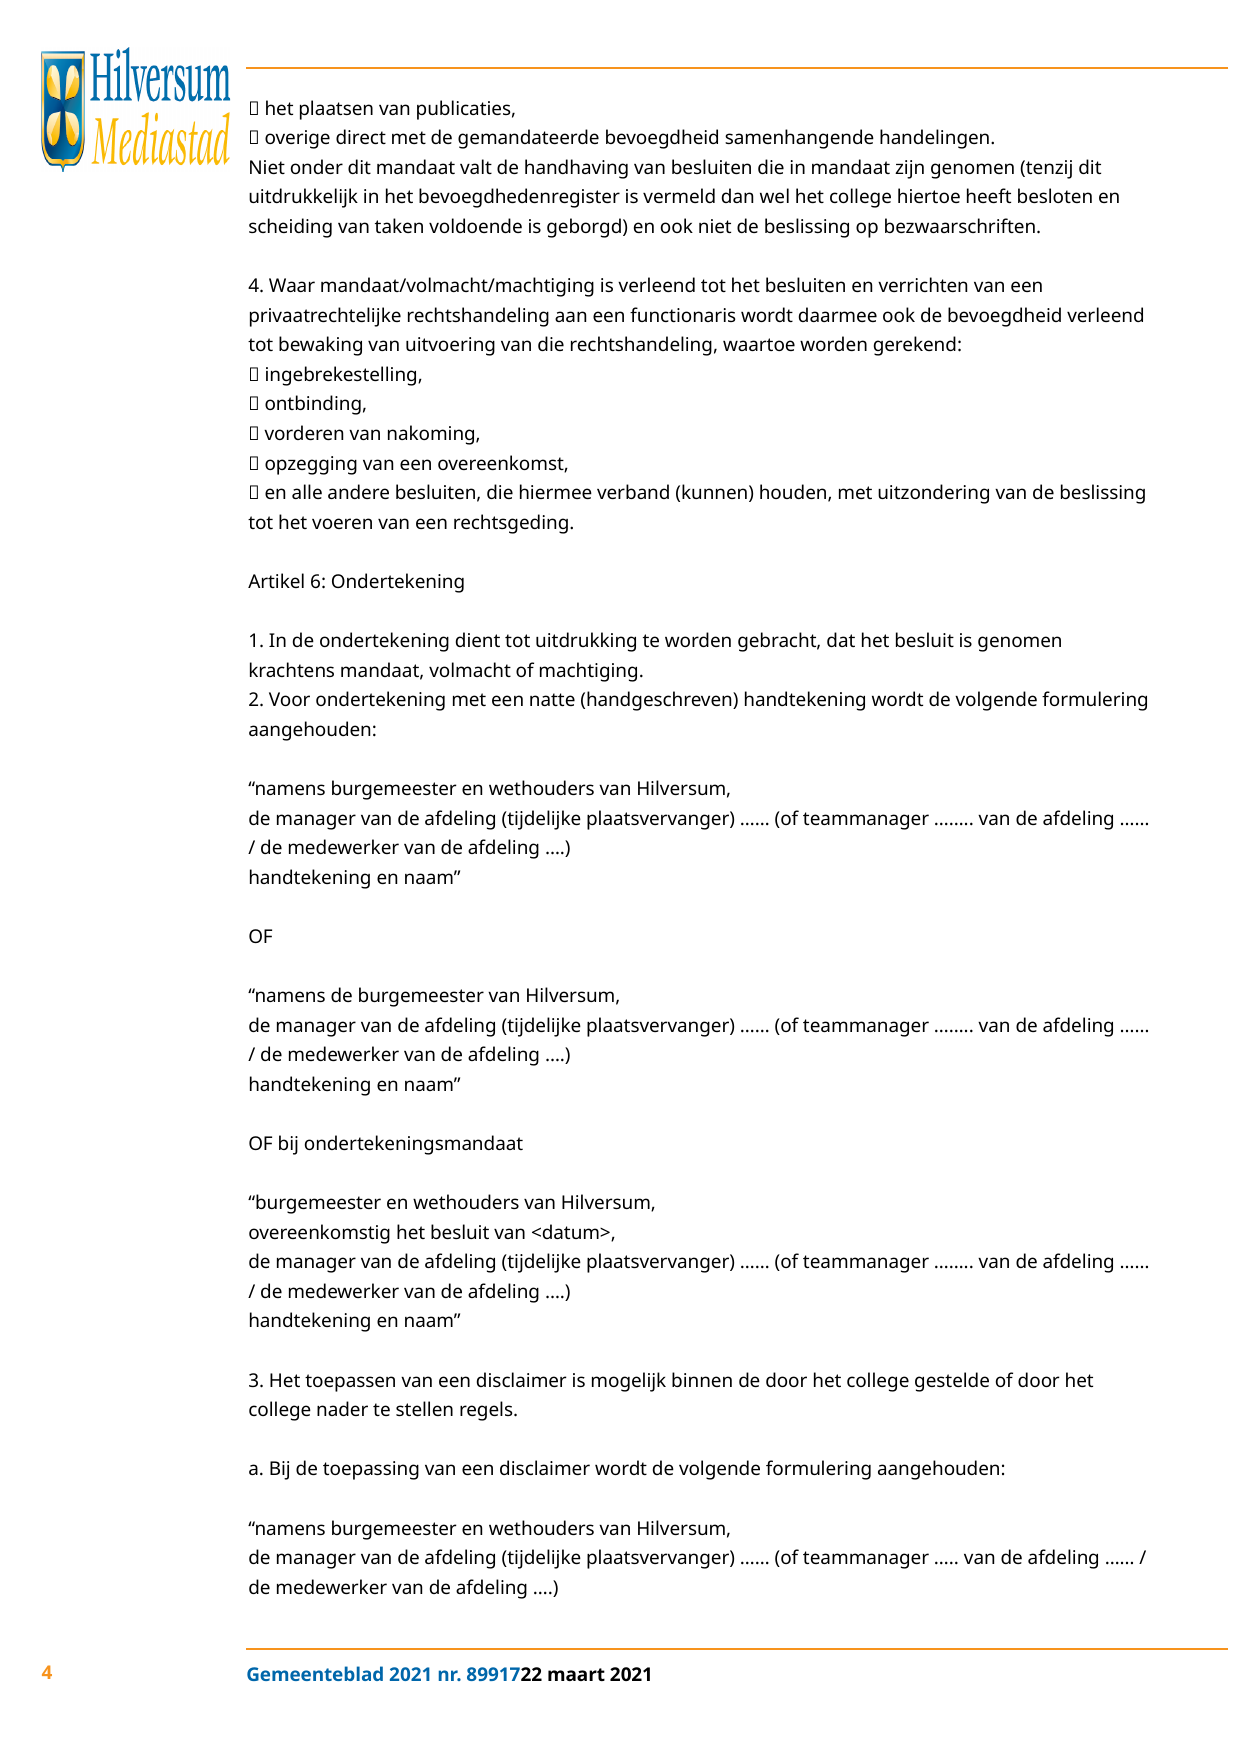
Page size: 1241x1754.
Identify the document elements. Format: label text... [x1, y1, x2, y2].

text 1. In de ondertekening dient tot uitdrukking te worden gebracht, dat het besluit is genomen krachtens mandaat, volmacht of machtiging. [248, 627, 1152, 683]
text a. Bij de toepassing van een disclaimer wordt de volgende formulering aangehouden: [248, 1456, 1152, 1481]
text OF [248, 923, 1152, 949]
text Niet onder dit mandaat valt de handhaving van besluiten die in mandaat zijn genomen (tenzij dit uitdrukkelijk in het bevoegdhedenregister is vermeld dan wel het college hiertoe heeft besloten en scheiding van taken voldoende is geborgd) en ook niet de beslissing op bezwaarschriften. [248, 154, 1152, 239]
text 4. Waar mandaat/volmacht/machtiging is verleend tot het besluiten en verrichten van een privaatrechtelijke rechtshandeling aan een functionaris wordt daarmee ook de bevoegdheid verleend tot bewaking van uitvoering van die rechtshandeling, waartoe worden gerekend: [248, 272, 1152, 357]
text de manager van de afdeling (tijdelijke plaatsvervanger) …… (of teammanager …….. van de afdeling …… / de medewerker van de afdeling ….) [248, 1012, 1152, 1067]
text “namens burgemeester en wethouders van Hilversum, [248, 1515, 1152, 1541]
text  ontbinding, [248, 391, 1152, 416]
text “burgemeester en wethouders van Hilversum, [248, 1189, 1152, 1215]
text  het plaatsen van publicaties, [248, 95, 1152, 121]
text de manager van de afdeling (tijdelijke plaatsvervanger) …… (of teammanager …….. van de afdeling …… / de medewerker van de afdeling ….) [248, 805, 1152, 860]
text handtekening en naam” [248, 1071, 1152, 1097]
text  vorderen van nakoming, [248, 420, 1152, 446]
text  en alle andere besluiten, die hiermee verband (kunnen) houden, met uitzondering van de beslissing tot het voeren van een rechtsgeding. [248, 479, 1152, 535]
text handtekening en naam” [248, 864, 1152, 890]
text OF bij ondertekeningsmandaat [248, 1130, 1152, 1156]
text “namens burgemeester en wethouders van Hilversum, [248, 775, 1152, 801]
picture [41, 47, 231, 172]
text de manager van de afdeling (tijdelijke plaatsvervanger) …… (of teammanager …….. van de afdeling …… / de medewerker van de afdeling ….) [248, 1248, 1152, 1304]
text “namens de burgemeester van Hilversum, [248, 982, 1152, 1008]
text de manager van de afdeling (tijdelijke plaatsvervanger) …… (of teammanager ….. van de afdeling …… / de medewerker van de afdeling ….) [248, 1544, 1152, 1600]
text  ingebrekestelling, [248, 361, 1152, 387]
text overeenkomstig het besluit van <datum>, [248, 1219, 1152, 1245]
text handtekening en naam” [248, 1308, 1152, 1333]
text 3. Het toepassen van een disclaimer is mogelijk binnen de door het college gestelde of door het college nader te stellen regels. [248, 1367, 1152, 1422]
text  overige direct met de gemandateerde bevoegdheid samenhangende handelingen. [248, 124, 1152, 150]
text 2. Voor ondertekening met een natte (handgeschreven) handtekening wordt de volgende formulering aangehouden: [248, 686, 1152, 742]
text Artikel 6: Ondertekening [248, 568, 1152, 594]
text  opzegging van een overeenkomst, [248, 450, 1152, 476]
